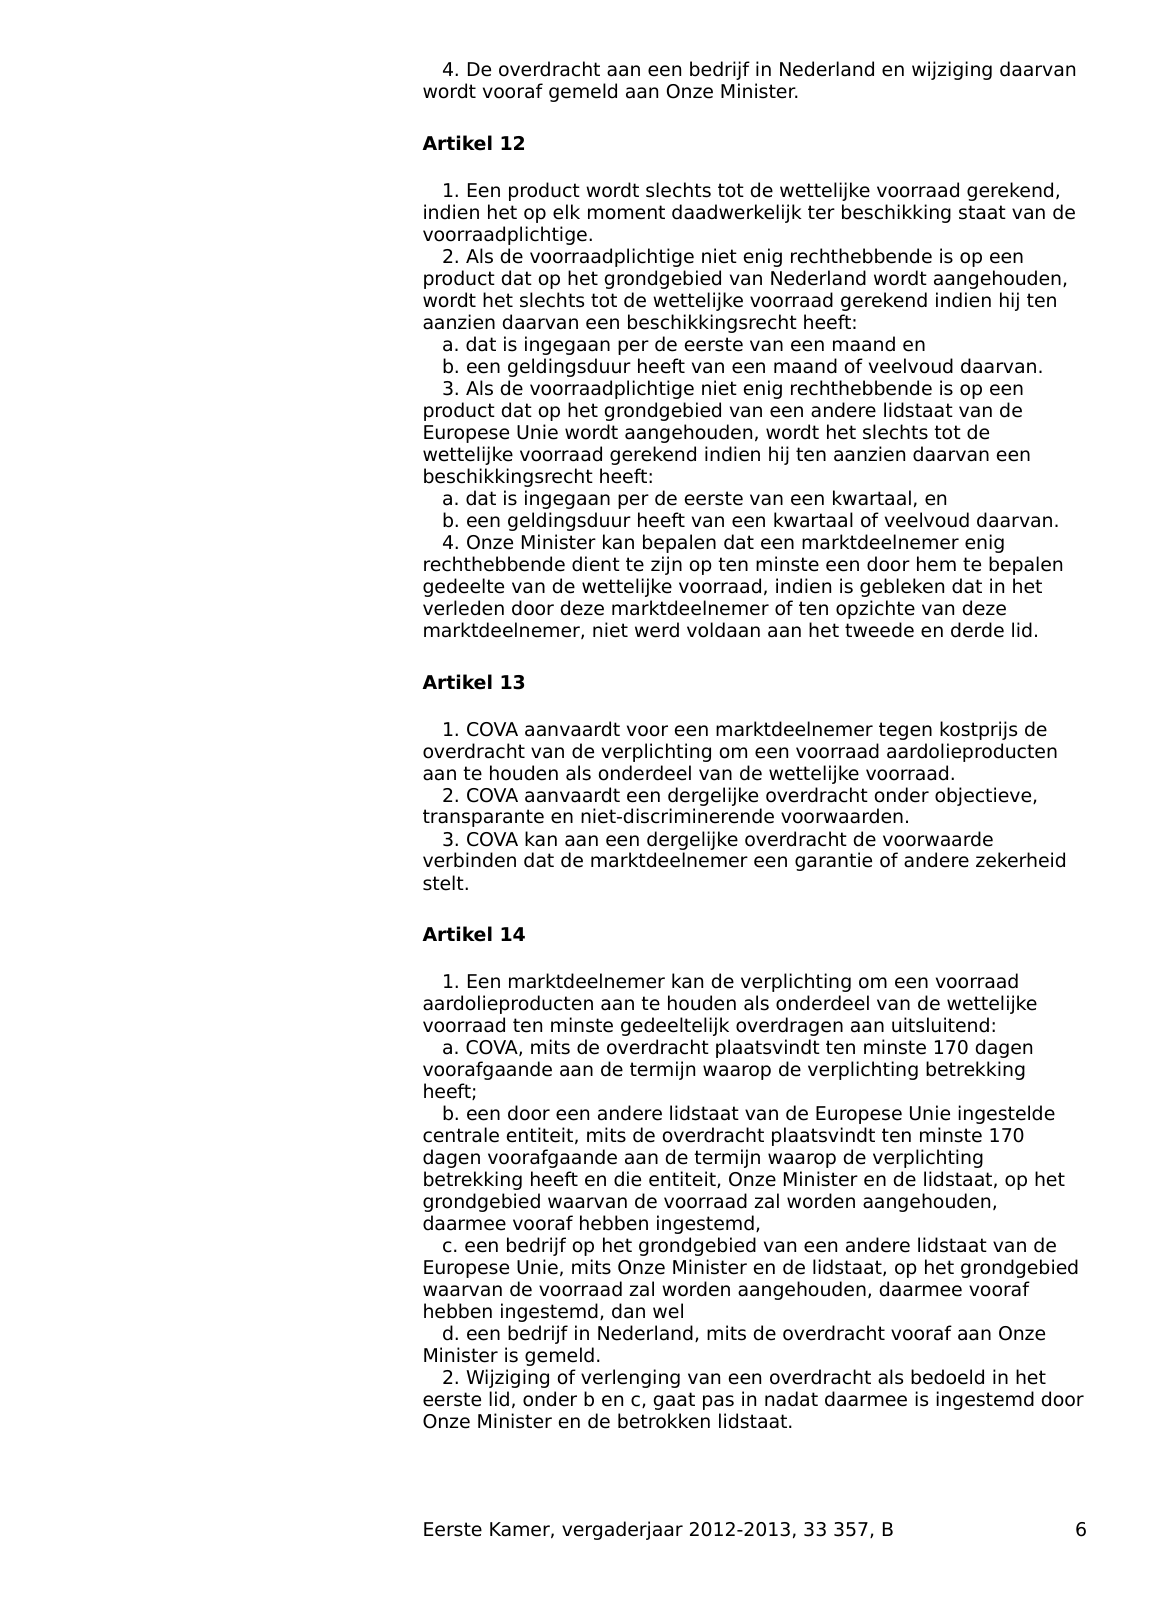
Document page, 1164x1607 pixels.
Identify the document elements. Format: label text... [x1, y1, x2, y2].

subtitle Artikel 12 [422, 133, 1087, 155]
text 1. Een marktdeelnemer kan de verplichting om een voorraad aardolieproducten aan te houden als onderdeel van de wettelijke voorraad ten minste gedeeltelijk overdragen aan uitsluitend: [422, 971, 1087, 1037]
text 1. Een product wordt slechts tot de wettelijke voorraad gerekend, indien het op elk moment daadwerkelijk ter beschikking staat van de voorraadplichtige. [422, 180, 1087, 246]
subtitle Artikel 14 [422, 924, 1087, 946]
text 2. Wijziging of verlenging van een overdracht als bedoeld in het eerste lid, onder b en c, gaat pas in nadat daarmee is ingestemd door Onze Minister en de betrokken lidstaat. [422, 1367, 1087, 1433]
text d. een bedrijf in Nederland, mits de overdracht vooraf aan Onze Minister is gemeld. [422, 1323, 1087, 1367]
text 2. Als de voorraadplichtige niet enig rechthebbende is op een product dat op het grondgebied van Nederland wordt aangehouden, wordt het slechts tot de wettelijke voorraad gerekend indien hij ten aanzien daarvan een beschikkingsrecht heeft: [422, 246, 1087, 334]
text b. een geldingsduur heeft van een maand of veelvoud daarvan. [422, 356, 1087, 378]
text a. COVA, mits de overdracht plaatsvindt ten minste 170 dagen voorafgaande aan de termijn waarop de verplichting betrekking heeft; [422, 1037, 1087, 1103]
text b. een geldingsduur heeft van een kwartaal of veelvoud daarvan. [422, 510, 1087, 532]
text 3. COVA kan aan een dergelijke overdracht de voorwaarde verbinden dat de marktdeelnemer een garantie of andere zekerheid stelt. [422, 828, 1087, 894]
text 1. COVA aanvaardt voor een marktdeelnemer tegen kostprijs de overdracht van de verplichting om een voorraad aardolieproducten aan te houden als onderdeel van de wettelijke voorraad. [422, 718, 1087, 784]
text 2. COVA aanvaardt een dergelijke overdracht onder objectieve, transparante en niet-discriminerende voorwaarden. [422, 784, 1087, 828]
text b. een door een andere lidstaat van de Europese Unie ingestelde centrale entiteit, mits de overdracht plaatsvindt ten minste 170 dagen voorafgaande aan de termijn waarop de verplichting betrekking heeft en die entiteit, Onze Minister en de lidstaat, op het grondgebied waarvan de voorraad zal worden aangehouden, daarmee vooraf hebben ingestemd, [422, 1103, 1087, 1235]
text c. een bedrijf op het grondgebied van een andere lidstaat van de Europese Unie, mits Onze Minister en de lidstaat, op het grondgebied waarvan de voorraad zal worden aangehouden, daarmee vooraf hebben ingestemd, dan wel [422, 1235, 1087, 1323]
text a. dat is ingegaan per de eerste van een kwartaal, en [422, 488, 1087, 510]
text 4. De overdracht aan een bedrijf in Nederland en wijziging daarvan wordt vooraf gemeld aan Onze Minister. [422, 59, 1087, 103]
text 4. Onze Minister kan bepalen dat een marktdeelnemer enig rechthebbende dient te zijn op ten minste een door hem te bepalen gedeelte van de wettelijke voorraad, indien is gebleken dat in het verleden door deze marktdeelnemer of ten opzichte van deze marktdeelnemer, niet werd voldaan aan het tweede en derde lid. [422, 532, 1087, 642]
text a. dat is ingegaan per de eerste van een maand en [422, 334, 1087, 356]
subtitle Artikel 13 [422, 672, 1087, 693]
text 3. Als de voorraadplichtige niet enig rechthebbende is op een product dat op het grondgebied van een andere lidstaat van de Europese Unie wordt aangehouden, wordt het slechts tot de wettelijke voorraad gerekend indien hij ten aanzien daarvan een beschikkingsrecht heeft: [422, 378, 1087, 488]
